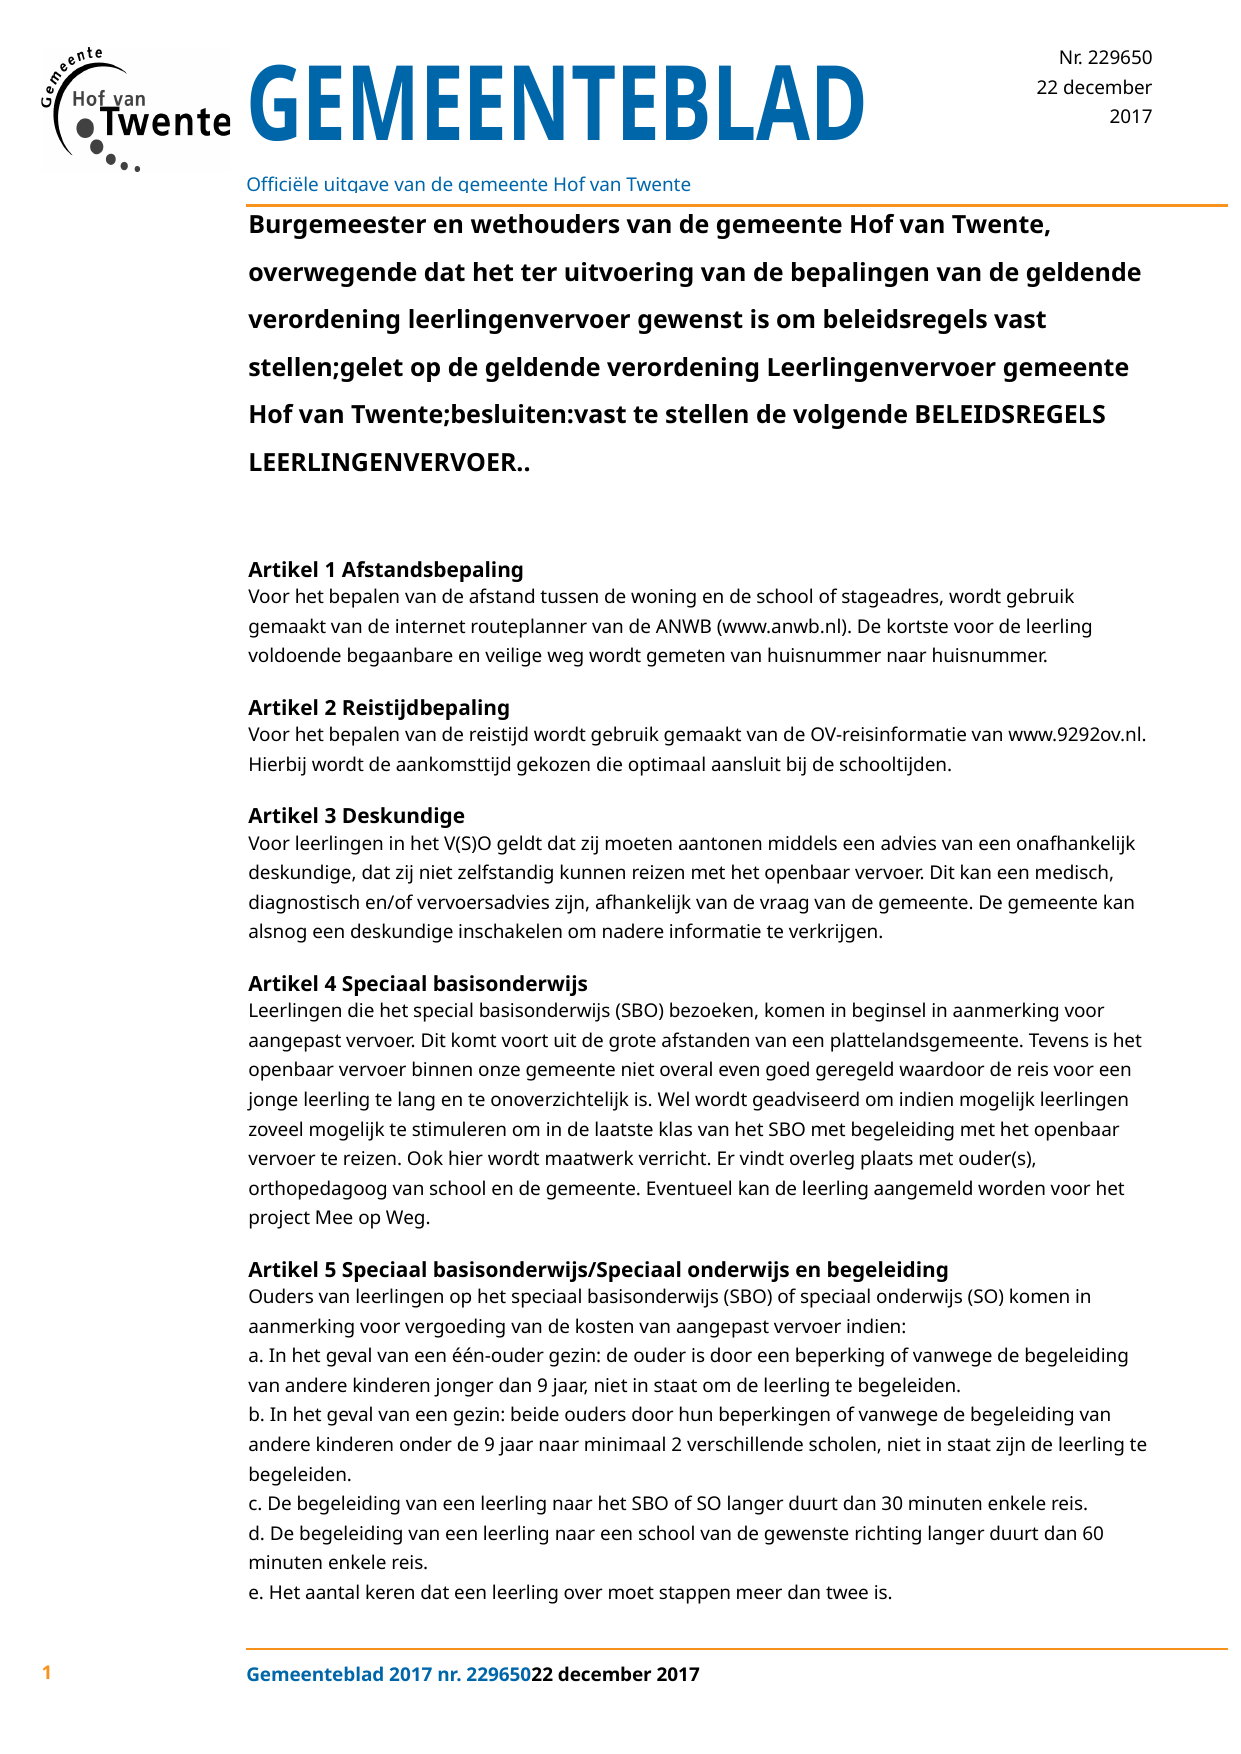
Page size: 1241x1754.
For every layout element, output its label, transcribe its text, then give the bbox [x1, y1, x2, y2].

text a. In het geval van een één-ouder gezin: de ouder is door een beperking of vanwege de begeleiding van andere kinderen jonger dan 9 jaar, niet in staat om de leerling te begeleiden. [248, 1342, 1152, 1398]
text e. Het aantal keren dat een leerling over moet stappen meer dan twee is. [248, 1579, 1152, 1605]
text Artikel 4 Speciaal basisonderwijs [248, 969, 1152, 997]
text Leerlingen die het special basisonderwijs (SBO) bezoeken, komen in beginsel in aanmerking voor aangepast vervoer. Dit komt voort uit de grote afstanden van een plattelandsgemeente. Tevens is het openbaar vervoer binnen onze gemeente niet overal even goed geregeld waardoor de reis voor een jonge leerling te lang en te onoverzichtelijk is. Wel wordt geadviseerd om indien mogelijk leerlingen zoveel mogelijk te stimuleren om in de laatste klas van het SBO met begeleiding met het openbaar vervoer te reizen. Ook hier wordt maatwerk verricht. Er vindt overleg plaats met ouder(s), orthopedagoog van school en de gemeente. Eventueel kan de leerling aangemeld worden voor het project Mee op Weg. [248, 997, 1152, 1230]
text c. De begeleiding van een leerling naar het SBO of SO langer duurt dan 30 minuten enkele reis. [248, 1490, 1152, 1516]
text Ouders van leerlingen op het speciaal basisonderwijs (SBO) of speciaal onderwijs (SO) komen in aanmerking voor vergoeding van de kosten van aangepast vervoer indien: [248, 1283, 1152, 1339]
text Artikel 3 Deskundige [248, 801, 1152, 830]
text Artikel 1 Afstandsbepaling [248, 555, 1152, 583]
text d. De begeleiding van een leerling naar een school van de gewenste richting langer duurt dan 60 minuten enkele reis. [248, 1520, 1152, 1575]
picture [41, 47, 231, 172]
text Voor leerlingen in het V(S)O geldt dat zij moeten aantonen middels een advies van een onafhankelijk deskundige, dat zij niet zelfstandig kunnen reizen met het openbaar vervoer. Dit kan een medisch, diagnostisch en/of vervoersadvies zijn, afhankelijk van de vraag van de gemeente. De gemeente kan alsnog een deskundige inschakelen om nadere informatie te verkrijgen. [248, 830, 1152, 944]
text b. In het geval van een gezin: beide ouders door hun beperkingen of vanwege de begeleiding van andere kinderen onder de 9 jaar naar minimaal 2 verschillende scholen, niet in staat zijn de leerling te begeleiden. [248, 1402, 1152, 1487]
text Artikel 5 Speciaal basisonderwijs/Speciaal onderwijs en begeleiding [248, 1255, 1152, 1283]
text Artikel 2 Reistijdbepaling [248, 693, 1152, 721]
text Voor het bepalen van de afstand tussen de woning en de school of stageadres, wordt gebruik gemaakt van de internet routeplanner van de ANWB (www.anwb.nl). De kortste voor de leerling voldoende begaanbare en veilige weg wordt gemeten van huisnummer naar huisnummer. [248, 583, 1152, 668]
text Burgemeester en wethouders van de gemeente Hof van Twente, overwegende dat het ter uitvoering van de bepalingen van de geldende verordening leerlingenvervoer gewenst is om beleidsregels vast stellen;gelet op de geldende verordening Leerlingenvervoer gemeente Hof van Twente;besluiten:vast te stellen de volgende BELEIDSREGELS LEERLINGENVERVOER.. [248, 207, 1152, 479]
text Voor het bepalen van de reistijd wordt gebruik gemaakt van de OV-reisinformatie van www.9292ov.nl. Hierbij wordt de aankomsttijd gekozen die optimaal aansluit bij de schooltijden. [248, 721, 1152, 777]
